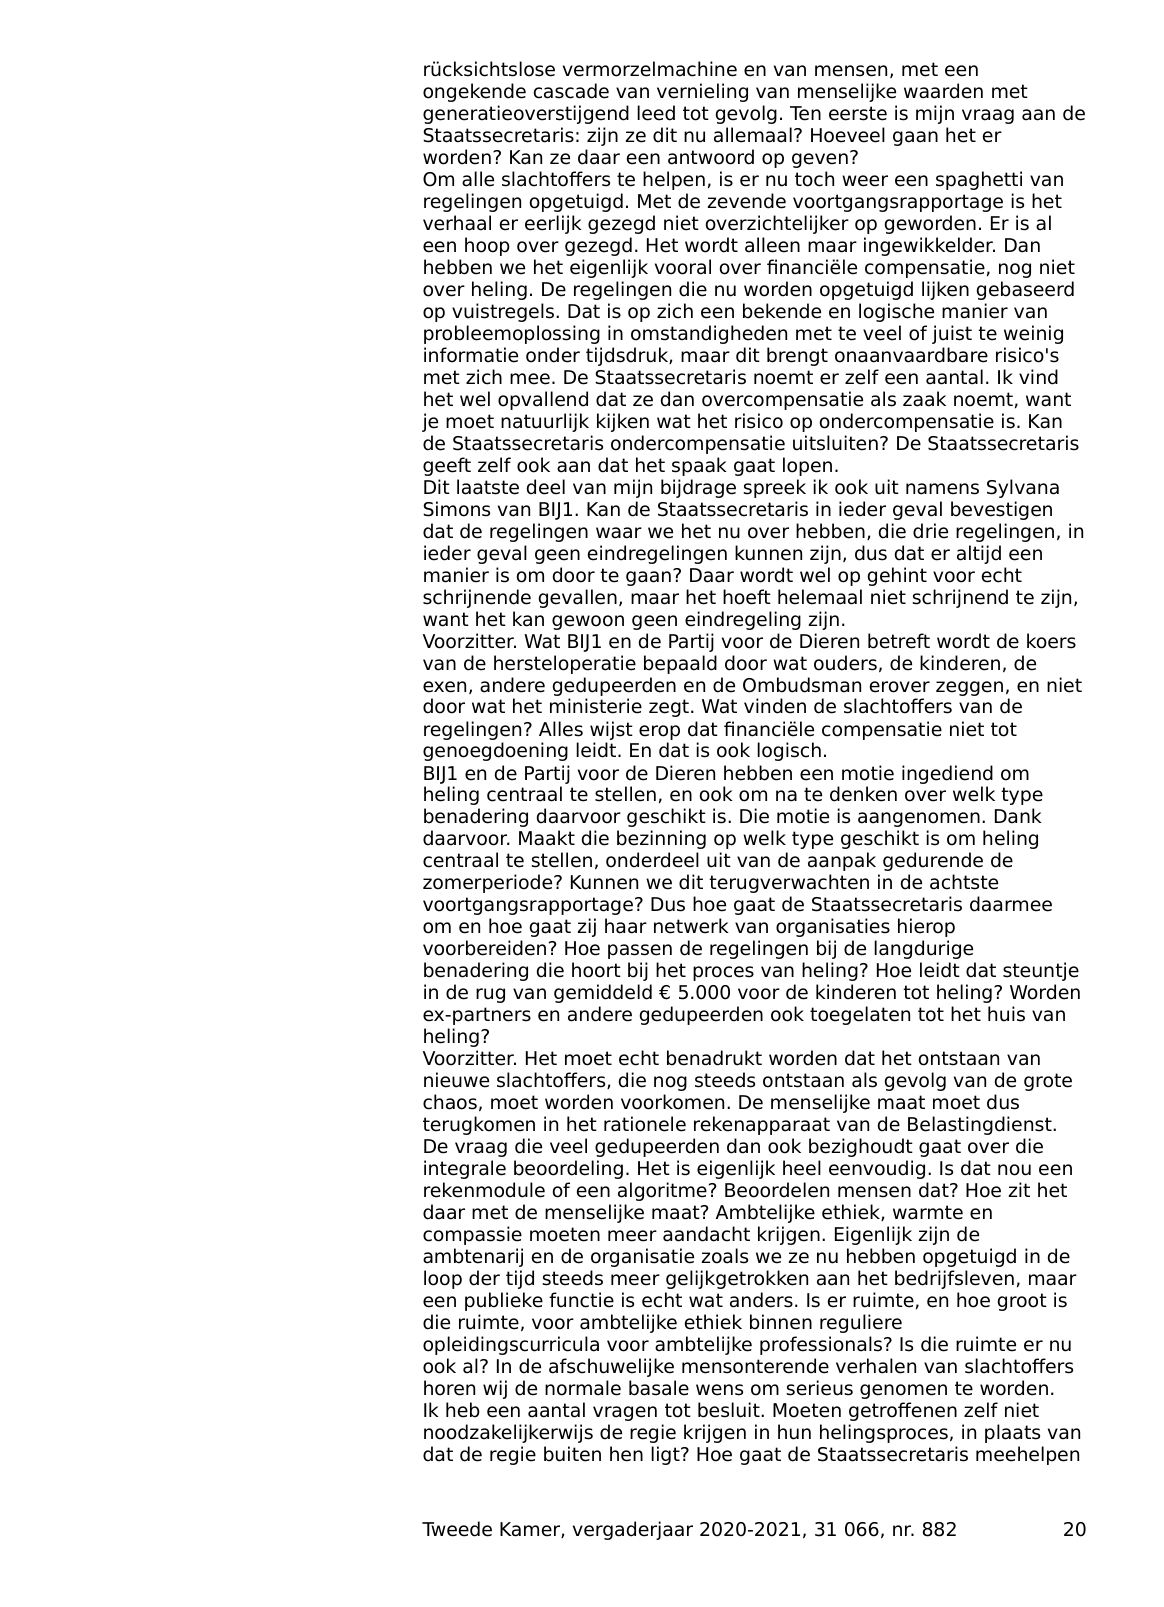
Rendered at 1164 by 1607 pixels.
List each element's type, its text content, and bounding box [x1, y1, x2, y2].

text rücksichtslose vermorzelmachine en van mensen, met een ongekende cascade van vernieling van menselijke waarden met generatieoverstijgend leed tot gevolg. Ten eerste is mijn vraag aan de Staatssecretaris: zijn ze dit nu allemaal? Hoeveel gaan het er worden? Kan ze daar een antwoord op geven? [422, 59, 1087, 169]
text Ik heb een aantal vragen tot besluit. Moeten getroffenen zelf niet noodzakelijkerwijs de regie krijgen in hun helingsproces, in plaats van dat de regie buiten hen ligt? Hoe gaat de Staatssecretaris meehelpen [422, 1400, 1087, 1466]
text Voorzitter. Het moet echt benadrukt worden dat het ontstaan van nieuwe slachtoffers, die nog steeds ontstaan als gevolg van de grote chaos, moet worden voorkomen. De menselijke maat moet dus terugkomen in het rationele rekenapparaat van de Belastingdienst. De vraag die veel gedupeerden dan ook bezighoudt gaat over die integrale beoordeling. Het is eigenlijk heel eenvoudig. Is dat nou een rekenmodule of een algoritme? Beoordelen mensen dat? Hoe zit het daar met de menselijke maat? Ambtelijke ethiek, warmte en compassie moeten meer aandacht krijgen. Eigenlijk zijn de ambtenarij en de organisatie zoals we ze nu hebben opgetuigd in de loop der tijd steeds meer gelijkgetrokken aan het bedrijfsleven, maar een publieke functie is echt wat anders. Is er ruimte, en hoe groot is die ruimte, voor ambtelijke ethiek binnen reguliere opleidingscurricula voor ambtelijke professionals? Is die ruimte er nu ook al? In de afschuwelijke mensonterende verhalen van slachtoffers horen wij de normale basale wens om serieus genomen te worden. [422, 1048, 1087, 1400]
text Dit laatste deel van mijn bijdrage spreek ik ook uit namens Sylvana Simons van BIJ1. Kan de Staatssecretaris in ieder geval bevestigen dat de regelingen waar we het nu over hebben, die drie regelingen, in ieder geval geen eindregelingen kunnen zijn, dus dat er altijd een manier is om door te gaan? Daar wordt wel op gehint voor echt schrijnende gevallen, maar het hoeft helemaal niet schrijnend te zijn, want het kan gewoon geen eindregeling zijn. [422, 477, 1087, 631]
text Voorzitter. Wat BIJ1 en de Partij voor de Dieren betreft wordt de koers van de hersteloperatie bepaald door wat ouders, de kinderen, de exen, andere gedupeerden en de Ombudsman erover zeggen, en niet door wat het ministerie zegt. Wat vinden de slachtoffers van de regelingen? Alles wijst erop dat financiële compensatie niet tot genoegdoening leidt. En dat is ook logisch. [422, 631, 1087, 762]
text BIJ1 en de Partij voor de Dieren hebben een motie ingediend om heling centraal te stellen, en ook om na te denken over welk type benadering daarvoor geschikt is. Die motie is aangenomen. Dank daarvoor. Maakt die bezinning op welk type geschikt is om heling centraal te stellen, onderdeel uit van de aanpak gedurende de zomerperiode? Kunnen we dit terugverwachten in de achtste voortgangsrapportage? Dus hoe gaat de Staatssecretaris daarmee om en hoe gaat zij haar netwerk van organisaties hierop voorbereiden? Hoe passen de regelingen bij de langdurige benadering die hoort bij het proces van heling? Hoe leidt dat steuntje in de rug van gemiddeld € 5.000 voor de kinderen tot heling? Worden ex-partners en andere gedupeerden ook toegelaten tot het huis van heling? [422, 762, 1087, 1048]
text Om alle slachtoffers te helpen, is er nu toch weer een spaghetti van regelingen opgetuigd. Met de zevende voortgangsrapportage is het verhaal er eerlijk gezegd niet overzichtelijker op geworden. Er is al een hoop over gezegd. Het wordt alleen maar ingewikkelder. Dan hebben we het eigenlijk vooral over financiële compensatie, nog niet over heling. De regelingen die nu worden opgetuigd lijken gebaseerd op vuistregels. Dat is op zich een bekende en logische manier van probleemoplossing in omstandigheden met te veel of juist te weinig informatie onder tijdsdruk, maar dit brengt onaanvaardbare risico's met zich mee. De Staatssecretaris noemt er zelf een aantal. Ik vind het wel opvallend dat ze dan overcompensatie als zaak noemt, want je moet natuurlijk kijken wat het risico op ondercompensatie is. Kan de Staatssecretaris ondercompensatie uitsluiten? De Staatssecretaris geeft zelf ook aan dat het spaak gaat lopen. [422, 169, 1087, 477]
